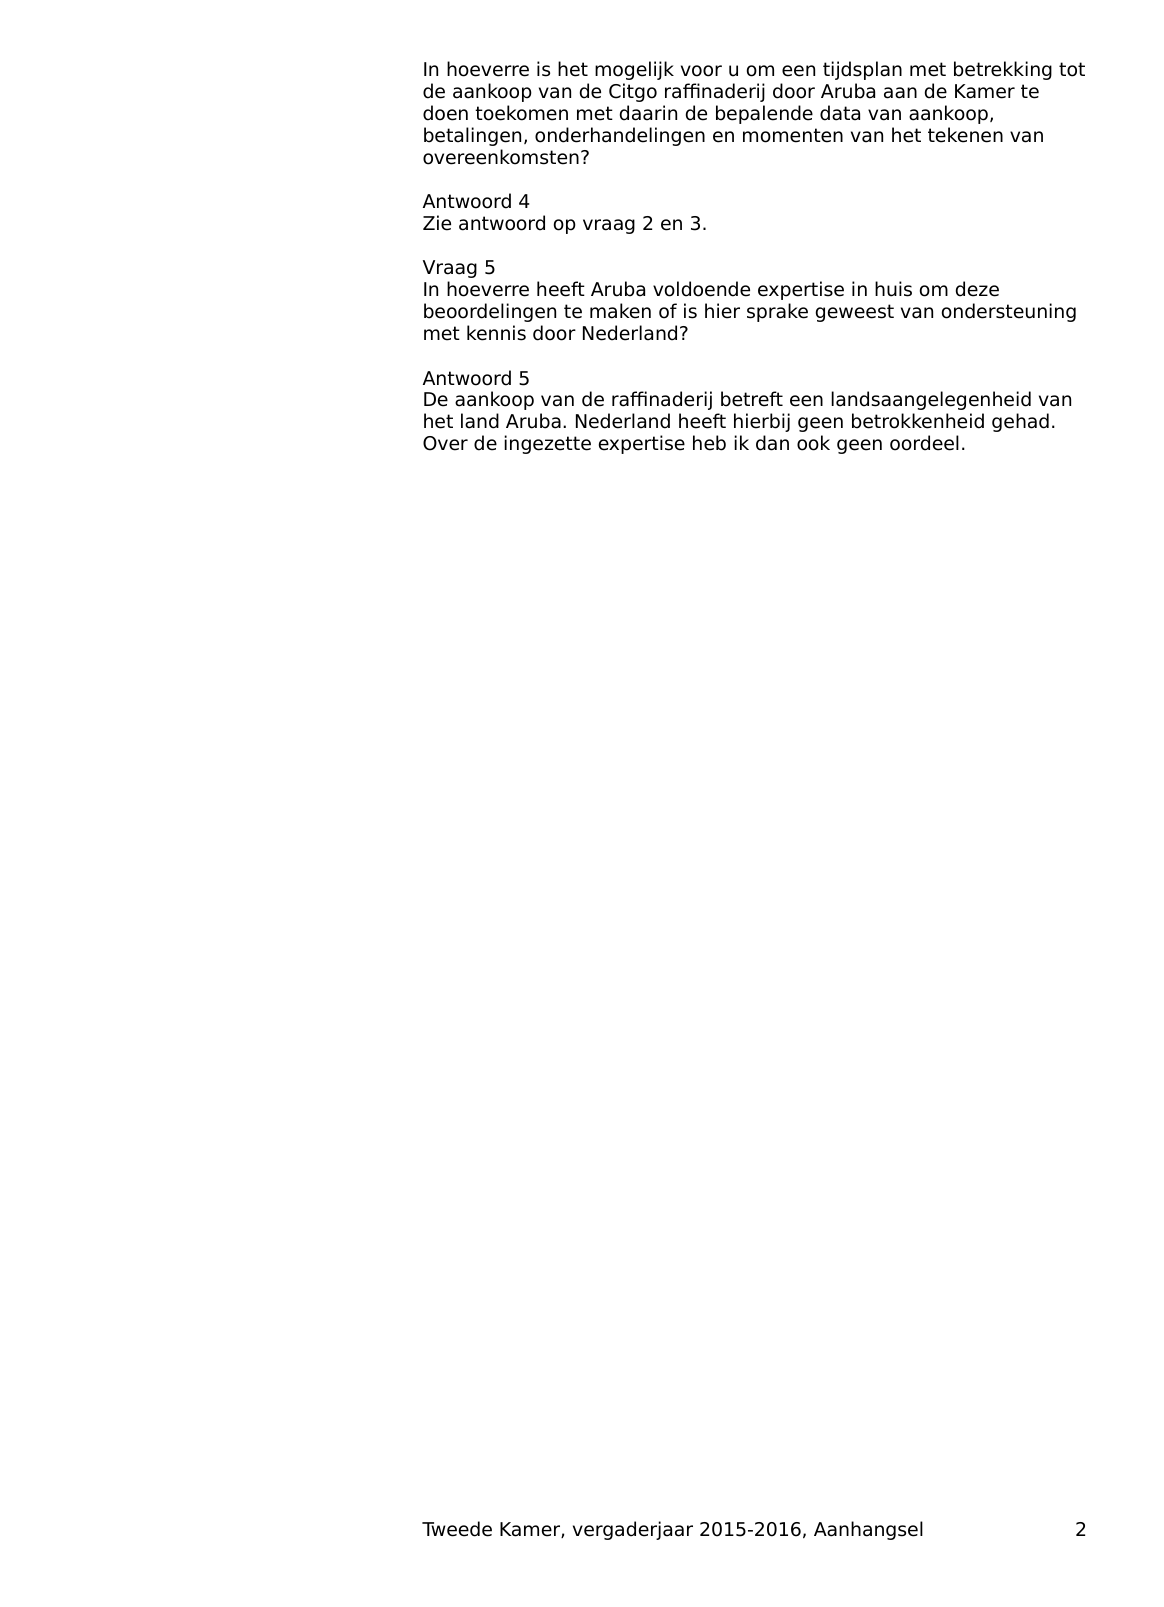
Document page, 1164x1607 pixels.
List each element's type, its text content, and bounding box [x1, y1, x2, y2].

text Vraag 5 [422, 257, 1087, 279]
text In hoeverre is het mogelijk voor u om een tijdsplan met betrekking tot de aankoop van de Citgo raffinaderij door Aruba aan de Kamer te doen toekomen met daarin de bepalende data van aankoop, betalingen, onderhandelingen en momenten van het tekenen van overeenkomsten? [422, 59, 1087, 169]
text De aankoop van de raffinaderij betreft een landsaangelegenheid van het land Aruba. Nederland heeft hierbij geen betrokkenheid gehad. Over de ingezette expertise heb ik dan ook geen oordeel. [422, 389, 1087, 455]
text Antwoord 4 [422, 191, 1087, 213]
text Antwoord 5 [422, 367, 1087, 389]
text In hoeverre heeft Aruba voldoende expertise in huis om deze beoordelingen te maken of is hier sprake geweest van ondersteuning met kennis door Nederland? [422, 279, 1087, 345]
text Zie antwoord op vraag 2 en 3. [422, 213, 1087, 235]
